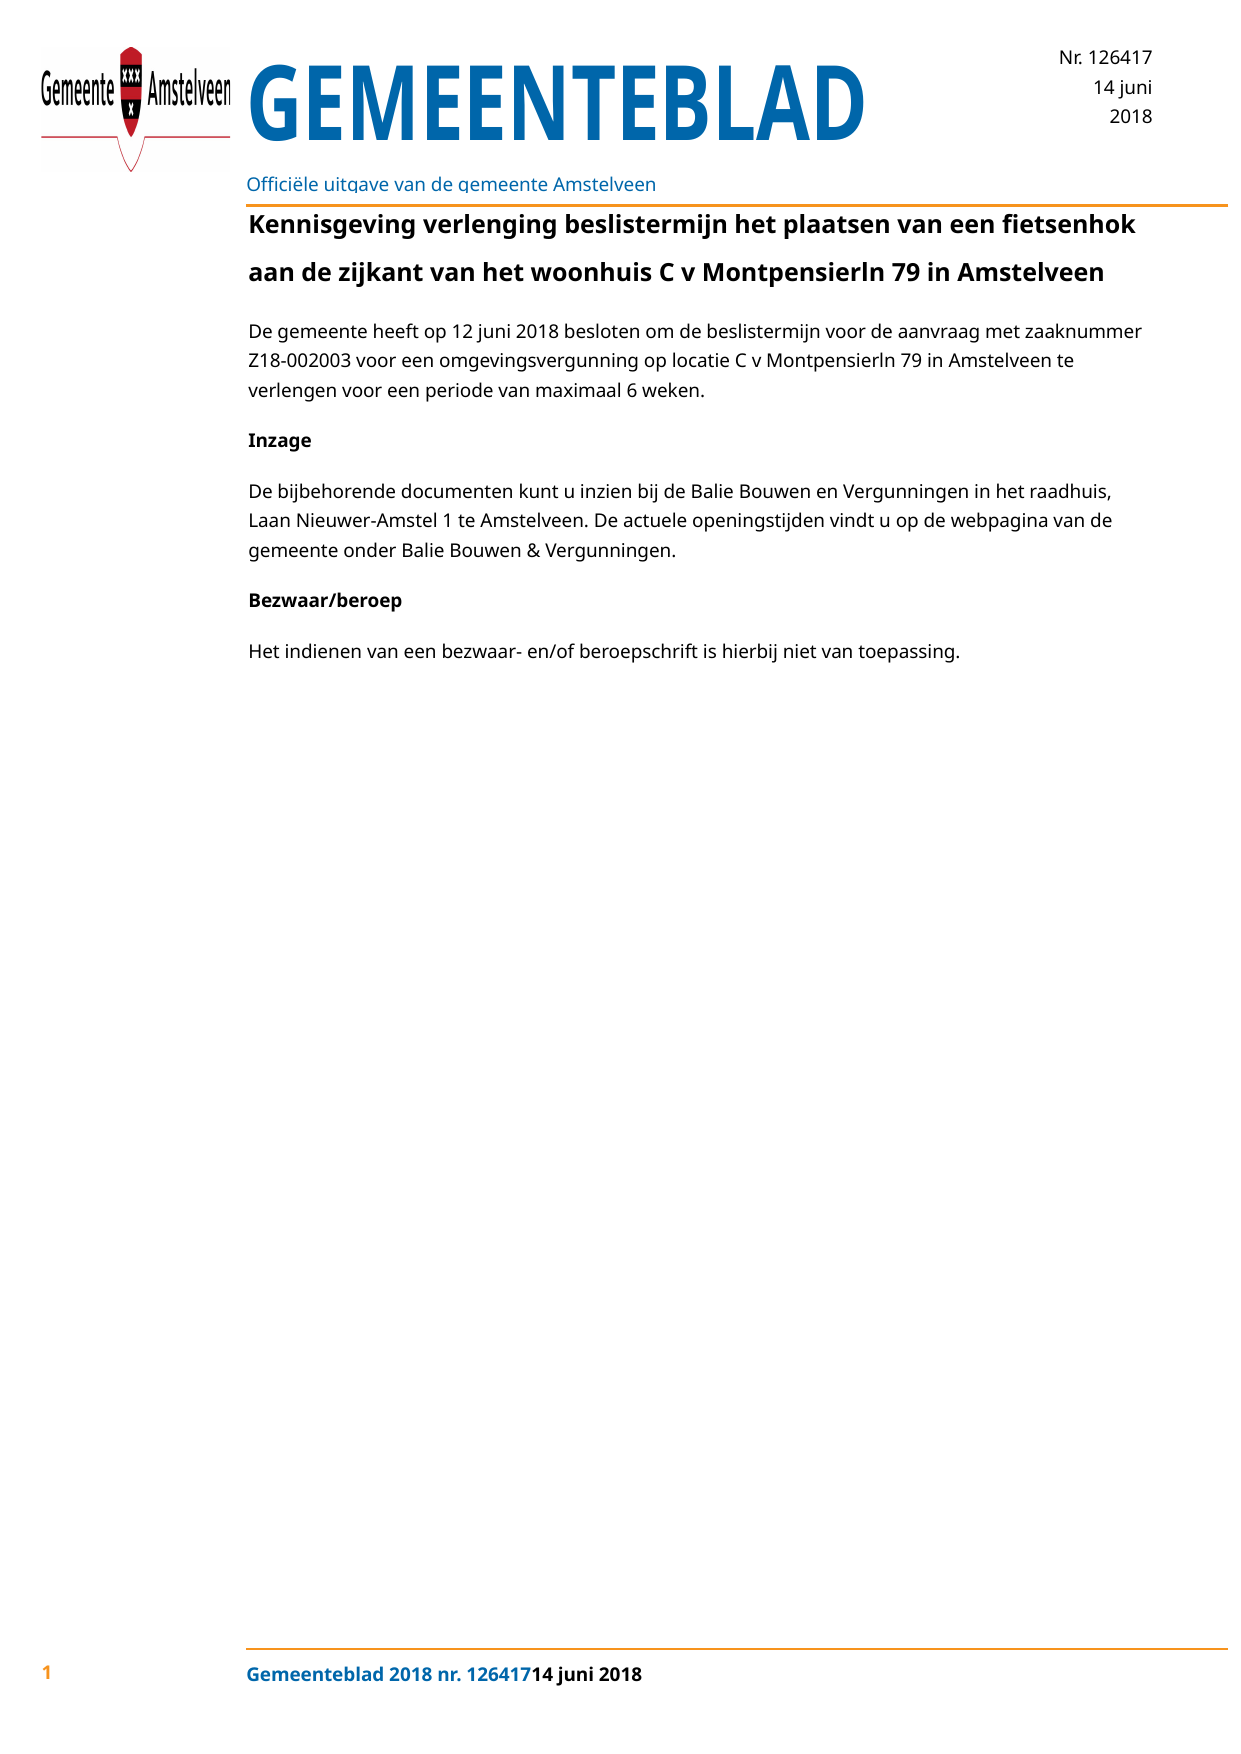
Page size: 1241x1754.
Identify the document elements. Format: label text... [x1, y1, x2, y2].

text Kennisgeving verlenging beslistermijn het plaatsen van een fietsenhok aan de zijkant van het woonhuis C v Montpensierln 79 in Amstelveen [248, 207, 1152, 288]
text Bezwaar/beroep [248, 587, 1152, 613]
text De bijbehorende documenten kunt u inzien bij de Balie Bouwen en Vergunningen in het raadhuis, Laan Nieuwer-Amstel 1 te Amstelveen. De actuele openingstijden vindt u op de webpagina van de gemeente onder Balie Bouwen & Vergunningen. [248, 478, 1152, 563]
text Inzage [248, 427, 1152, 453]
text Het indienen van een bezwaar- en/of beroepschrift is hierbij niet van toepassing. [248, 638, 1152, 664]
picture [41, 47, 231, 172]
text De gemeente heeft op 12 juni 2018 besloten om de beslistermijn voor de aanvraag met zaaknummer Z18-002003 voor een omgevingsvergunning op locatie C v Montpensierln 79 in Amstelveen te verlengen voor een periode van maximaal 6 weken. [248, 318, 1152, 403]
